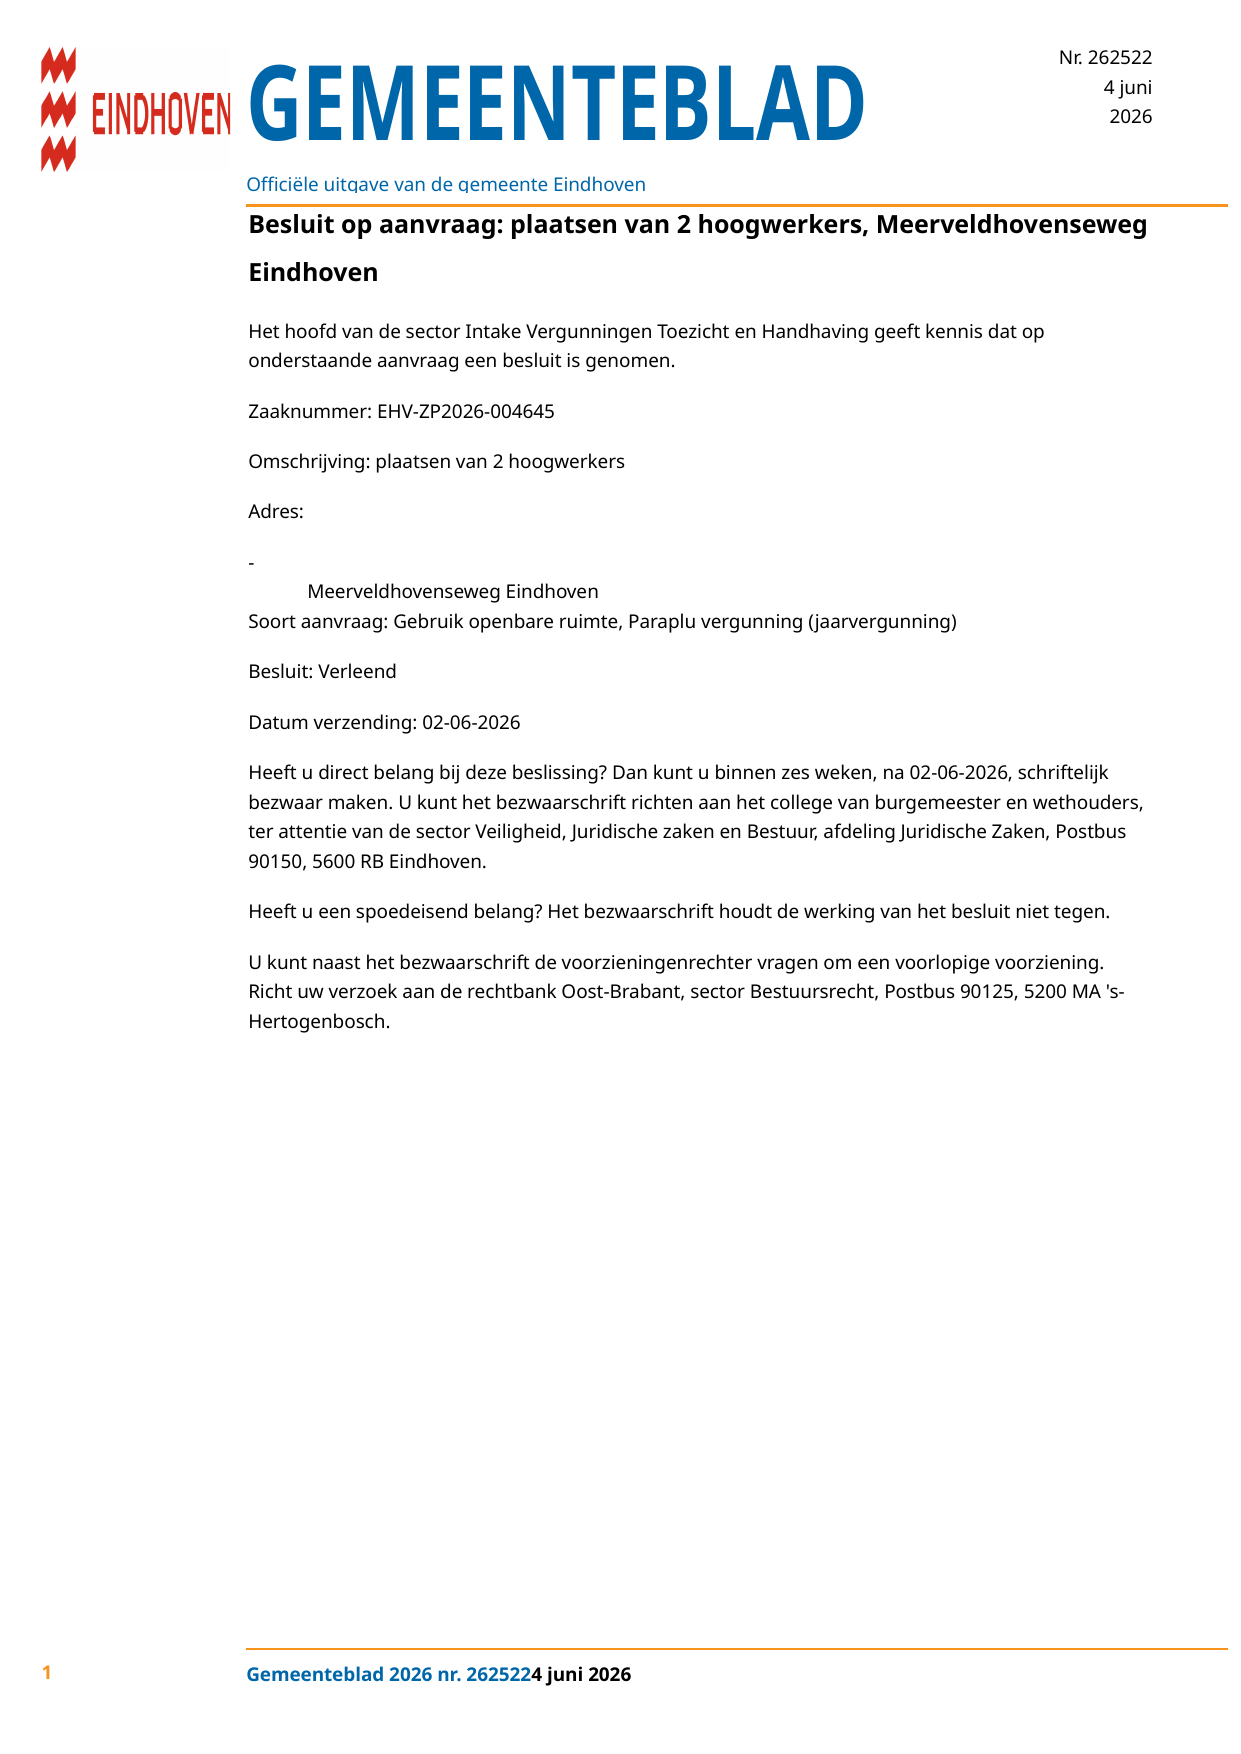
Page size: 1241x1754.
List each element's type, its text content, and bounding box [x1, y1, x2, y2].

text Adres: [248, 499, 1152, 524]
text Zaaknummer: EHV-ZP2026-004645 [248, 398, 1152, 424]
text Heeft u een spoedeisend belang? Het bezwaarschrift houdt de werking van het besluit niet tegen. [248, 899, 1152, 924]
text Heeft u direct belang bij deze beslissing? Dan kunt u binnen zes weken, na 02-06-2026, schriftelijk bezwaar maken. U kunt het bezwaarschrift richten aan het college van burgemeester en wethouders, ter attentie van de sector Veiligheid, Juridische zaken en Bestuur, afdeling Juridische Zaken, Postbus 90150, 5600 RB Eindhoven. [248, 759, 1152, 874]
text U kunt naast het bezwaarschrift de voorzieningenrechter vragen om een voorlopige voorziening. Richt uw verzoek aan de rechtbank Oost-Brabant, sector Bestuursrecht, Postbus 90125, 5200 MA 's-Hertogenbosch. [248, 949, 1152, 1034]
text Datum verzending: 02-06-2026 [248, 709, 1152, 735]
text Besluit: Verleend [248, 659, 1152, 684]
list Meerveldhovenseweg Eindhoven [248, 579, 1152, 604]
text Het hoofd van de sector Intake Vergunningen Toezicht en Handhaving geeft kennis dat op onderstaande aanvraag een besluit is genomen. [248, 318, 1152, 373]
text Omschrijving: plaatsen van 2 hoogwerkers [248, 448, 1152, 474]
picture [41, 47, 231, 172]
text Soort aanvraag: Gebruik openbare ruimte, Paraplu vergunning (jaarvergunning) [248, 608, 1152, 634]
text Besluit op aanvraag: plaatsen van 2 hoogwerkers, Meerveldhovenseweg Eindhoven [248, 207, 1152, 288]
